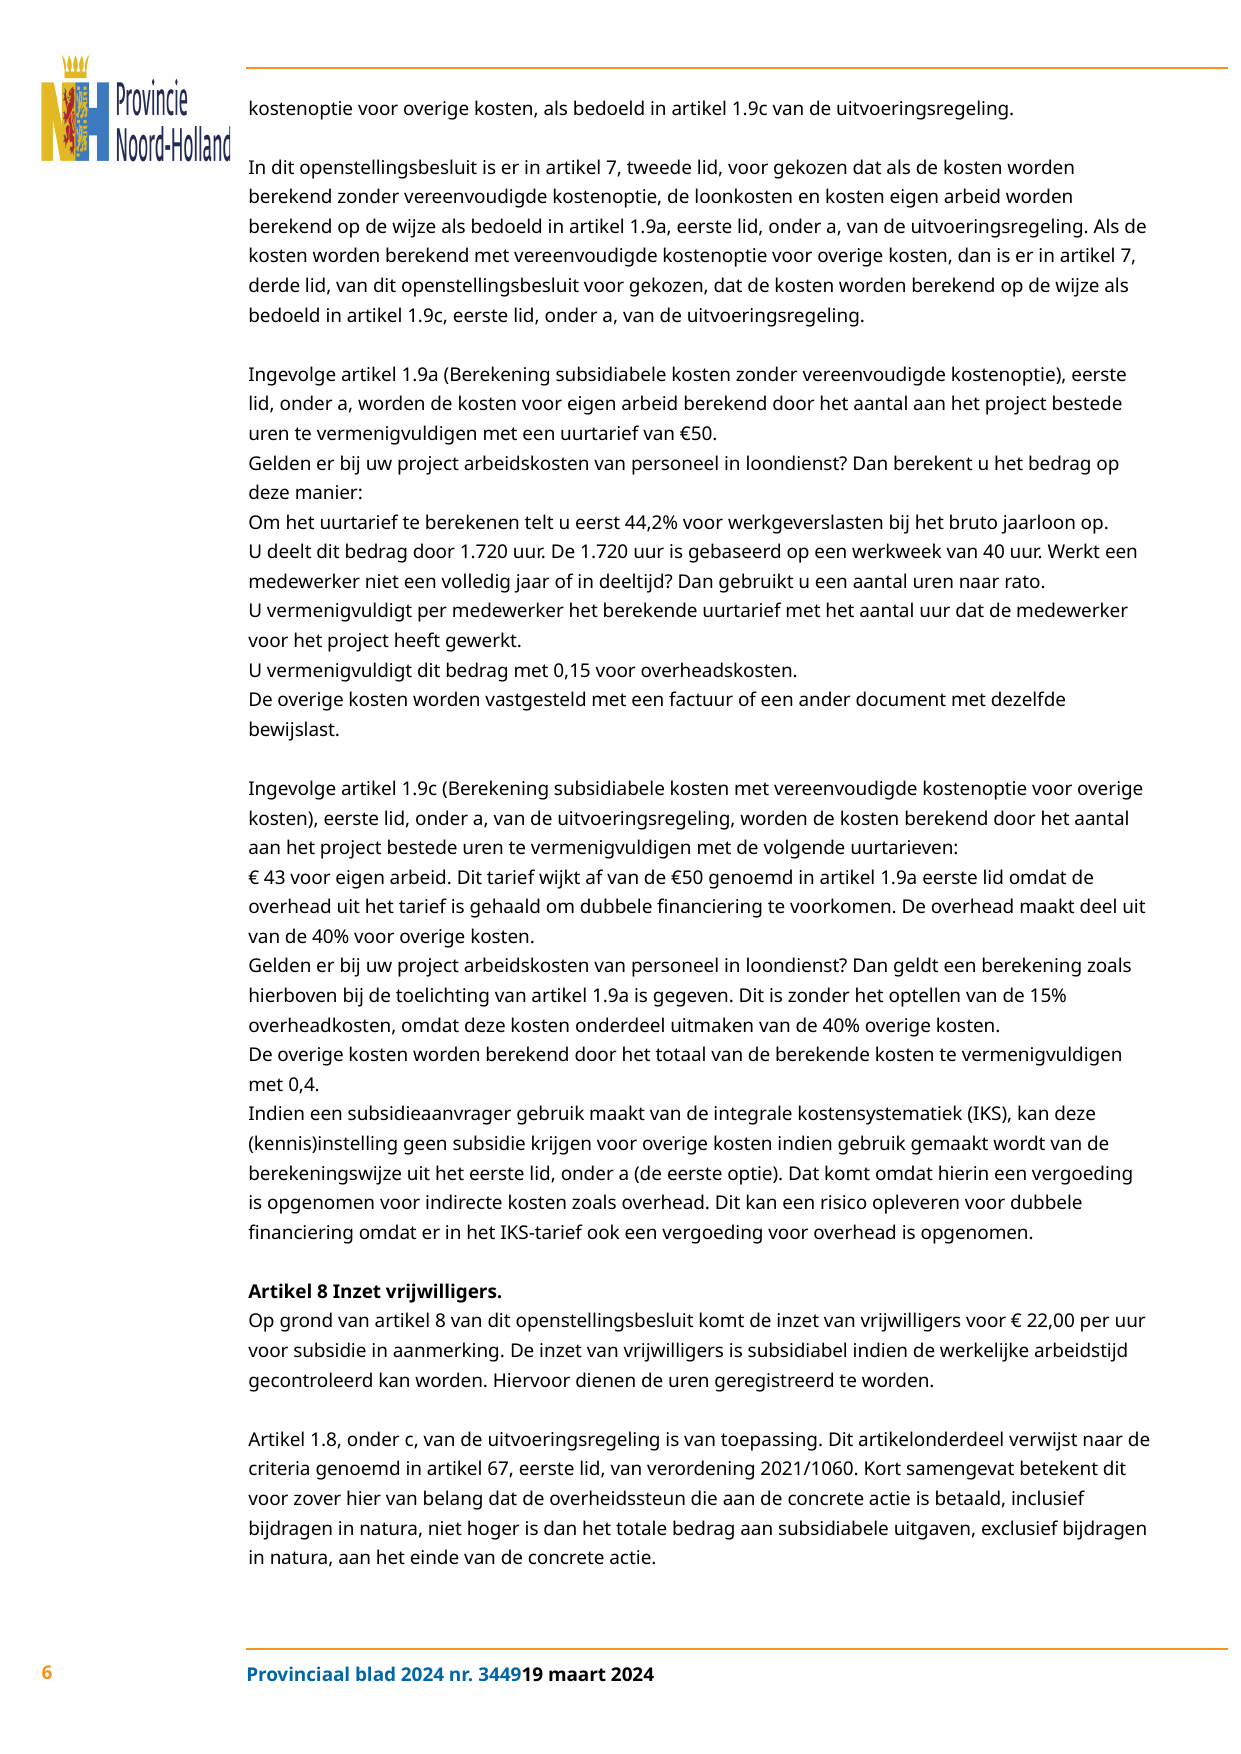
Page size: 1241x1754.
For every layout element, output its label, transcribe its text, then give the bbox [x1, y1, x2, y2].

text In dit openstellingsbesluit is er in artikel 7, tweede lid, voor gekozen dat als de kosten worden berekend zonder vereenvoudigde kostenoptie, de loonkosten en kosten eigen arbeid worden berekend op de wijze als bedoeld in artikel 1.9a, eerste lid, onder a, van de uitvoeringsregeling. Als de kosten worden berekend met vereenvoudigde kostenoptie voor overige kosten, dan is er in artikel 7, derde lid, van dit openstellingsbesluit voor gekozen, dat de kosten worden berekend op de wijze als bedoeld in artikel 1.9c, eerste lid, onder a, van de uitvoeringsregeling. [248, 154, 1152, 328]
text Artikel 1.8, onder c, van de uitvoeringsregeling is van toepassing. Dit artikelonderdeel verwijst naar de criteria genoemd in artikel 67, eerste lid, van verordening 2021/1060. Kort samengevat betekent dit voor zover hier van belang dat de overheidssteun die aan de concrete actie is betaald, inclusief bijdragen in natura, niet hoger is dan het totale bedrag aan subsidiabele uitgaven, exclusief bijdragen in natura, aan het einde van de concrete actie. [248, 1426, 1152, 1570]
text De overige kosten worden berekend door het totaal van de berekende kosten te vermenigvuldigen met 0,4. [248, 1041, 1152, 1097]
text Artikel 8 Inzet vrijwilligers. [248, 1278, 1152, 1304]
text Gelden er bij uw project arbeidskosten van personeel in loondienst? Dan geldt een berekening zoals hierboven bij de toelichting van artikel 1.9a is gegeven. Dit is zonder het optellen van de 15% overheadkosten, omdat deze kosten onderdeel uitmaken van de 40% overige kosten. [248, 953, 1152, 1038]
text De overige kosten worden vastgesteld met een factuur of een ander document met dezelfde bewijslast. [248, 686, 1152, 742]
text Om het uurtarief te berekenen telt u eerst 44,2% voor werkgeverslasten bij het bruto jaarloon op. [248, 509, 1152, 535]
text U vermenigvuldigt per medewerker het berekende uurtarief met het aantal uur dat de medewerker voor het project heeft gewerkt. [248, 598, 1152, 653]
text € 43 voor eigen arbeid. Dit tarief wijkt af van de €50 genoemd in artikel 1.9a eerste lid omdat de overhead uit het tarief is gehaald om dubbele financiering te voorkomen. De overhead maakt deel uit van de 40% voor overige kosten. [248, 864, 1152, 949]
text Indien een subsidieaanvrager gebruik maakt van de integrale kostensystematiek (IKS), kan deze (kennis)instelling geen subsidie krijgen voor overige kosten indien gebruik gemaakt wordt van de berekeningswijze uit het eerste lid, onder a (de eerste optie). Dat komt omdat hierin een vergoeding is opgenomen voor indirecte kosten zoals overhead. Dit kan een risico opleveren voor dubbele financiering omdat er in het IKS-tarief ook een vergoeding voor overhead is opgenomen. [248, 1101, 1152, 1245]
text kostenoptie voor overige kosten, als bedoeld in artikel 1.9c van de uitvoeringsregeling. [248, 95, 1152, 121]
text Ingevolge artikel 1.9a (Berekening subsidiabele kosten zonder vereenvoudigde kostenoptie), eerste lid, onder a, worden de kosten voor eigen arbeid berekend door het aantal aan het project bestede uren te vermenigvuldigen met een uurtarief van €50. [248, 361, 1152, 446]
text U deelt dit bedrag door 1.720 uur. De 1.720 uur is gebaseerd op een werkweek van 40 uur. Werkt een medewerker niet een volledig jaar of in deeltijd? Dan gebruikt u een aantal uren naar rato. [248, 538, 1152, 594]
text Gelden er bij uw project arbeidskosten van personeel in loondienst? Dan berekent u het bedrag op deze manier: [248, 450, 1152, 505]
text U vermenigvuldigt dit bedrag met 0,15 voor overheadskosten. [248, 657, 1152, 683]
text Op grond van artikel 8 van dit openstellingsbesluit komt de inzet van vrijwilligers voor € 22,00 per uur voor subsidie in aanmerking. De inzet van vrijwilligers is subsidiabel indien de werkelijke arbeidstijd gecontroleerd kan worden. Hiervoor dienen de uren geregistreerd te worden. [248, 1308, 1152, 1393]
text Ingevolge artikel 1.9c (Berekening subsidiabele kosten met vereenvoudigde kostenoptie voor overige kosten), eerste lid, onder a, van de uitvoeringsregeling, worden de kosten berekend door het aantal aan het project bestede uren te vermenigvuldigen met de volgende uurtarieven: [248, 775, 1152, 860]
picture [41, 47, 231, 172]
